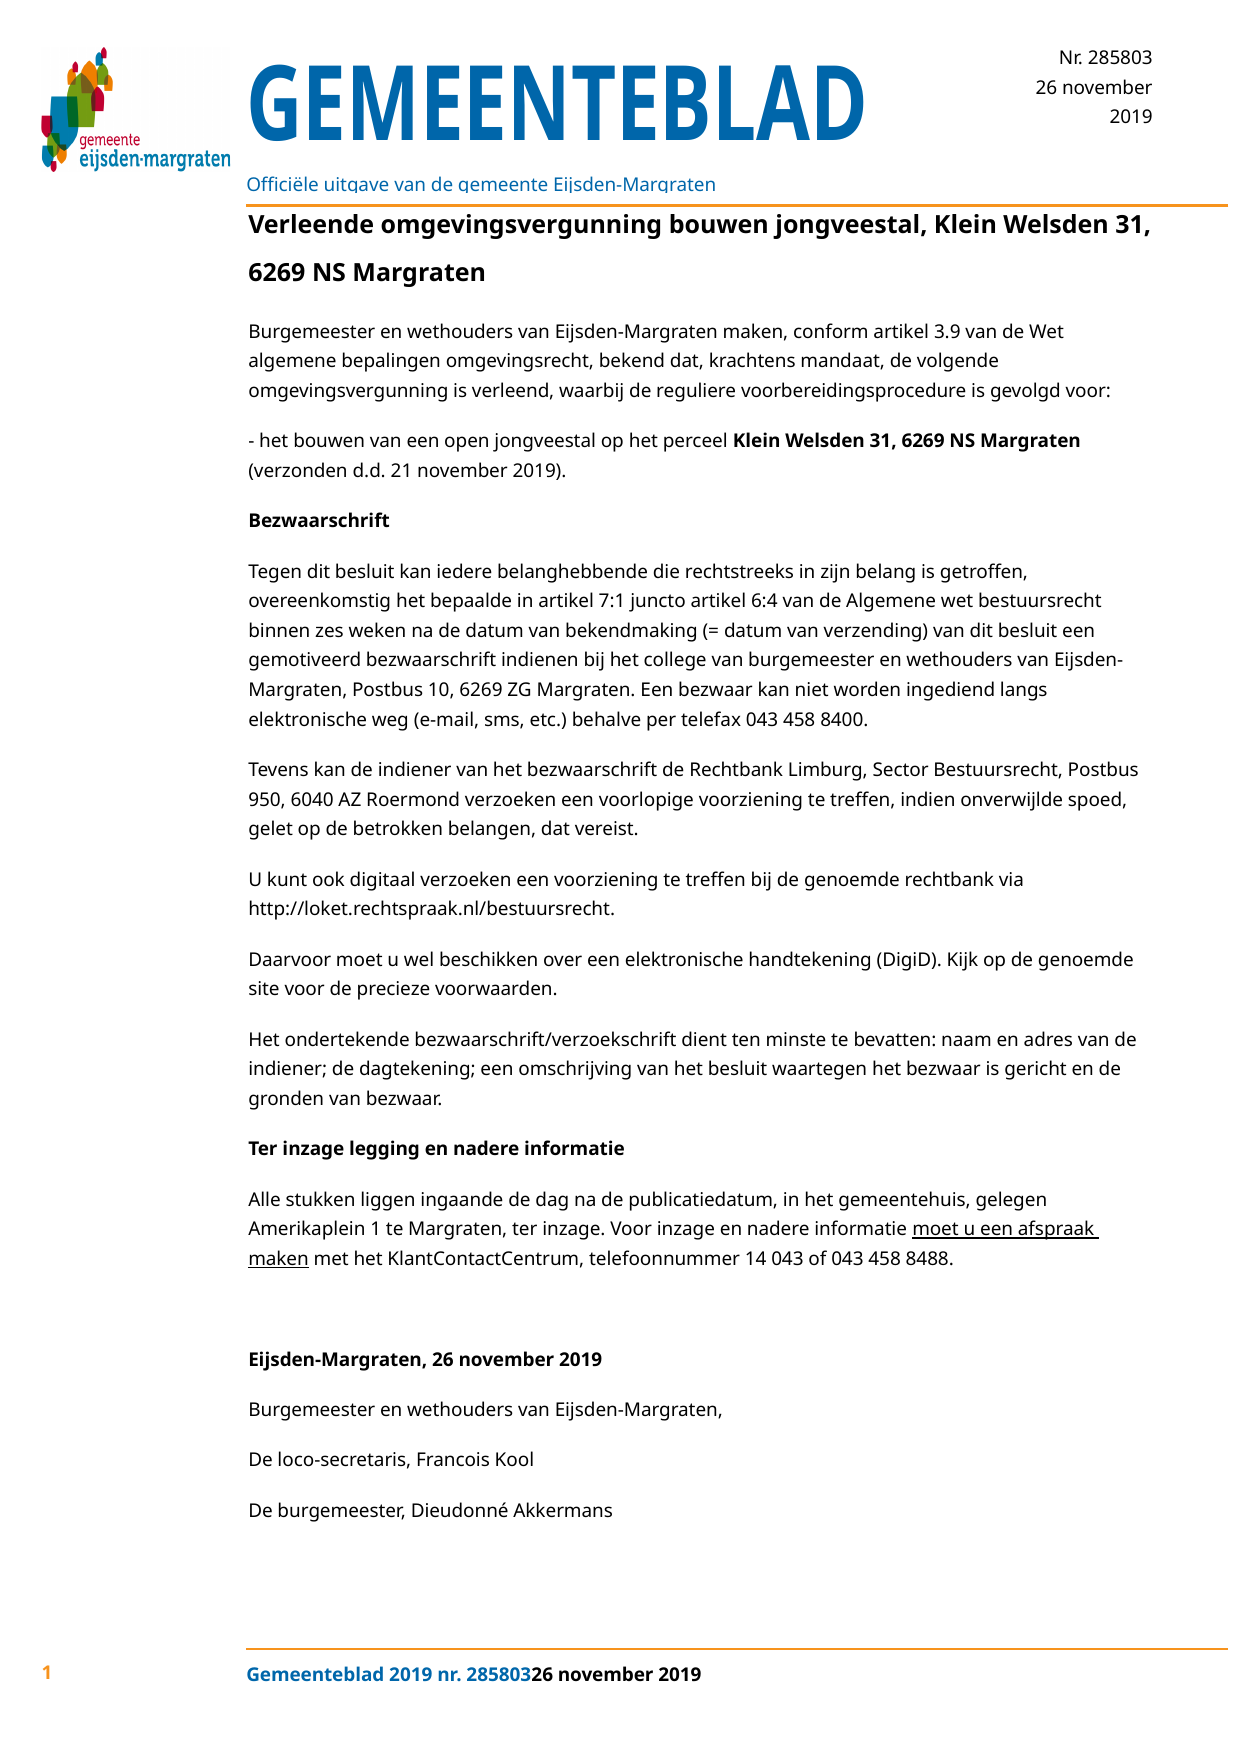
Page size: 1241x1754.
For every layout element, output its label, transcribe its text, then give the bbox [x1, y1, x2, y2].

text Daarvoor moet u wel beschikken over een elektronische handtekening (DigiD). Kijk op de genoemde site voor de precieze voorwaarden. [248, 946, 1152, 1001]
text Eijsden-Margraten, 26 november 2019 [248, 1346, 1152, 1372]
picture [41, 47, 231, 172]
text Burgemeester en wethouders van Eijsden-Margraten maken, conform artikel 3.9 van de Wet algemene bepalingen omgevingsrecht, bekend dat, krachtens mandaat, de volgende omgevingsvergunning is verleend, waarbij de reguliere voorbereidingsprocedure is gevolgd voor: [248, 318, 1152, 403]
text Tevens kan de indiener van het bezwaarschrift de Rechtbank Limburg, Sector Bestuursrecht, Postbus 950, 6040 AZ Roermond verzoeken een voorlopige voorziening te treffen, indien onverwijlde spoed, gelet op de betrokken belangen, dat vereist. [248, 756, 1152, 841]
text Tegen dit besluit kan iedere belanghebbende die rechtstreeks in zijn belang is getroffen, overeenkomstig het bepaalde in artikel 7:1 juncto artikel 6:4 van de Algemene wet bestuursrecht binnen zes weken na de datum van bekendmaking (= datum van verzending) van dit besluit een gemotiveerd bezwaarschrift indienen bij het college van burgemeester en wethouders van Eijsden-Margraten, Postbus 10, 6269 ZG Margraten. Een bezwaar kan niet worden ingediend langs elektronische weg (e-mail, sms, etc.) behalve per telefax 043 458 8400. [248, 558, 1152, 732]
text Alle stukken liggen ingaande de dag na de publicatiedatum, in het gemeentehuis, gelegen Amerikaplein 1 te Margraten, ter inzage. Voor inzage en nadere informatie moet u een afspraak maken met het KlantContactCentrum, telefoonnummer 14 043 of 043 458 8488. [248, 1186, 1152, 1271]
text Het ondertekende bezwaarschrift/verzoekschrift dient ten minste te bevatten: naam en adres van de indiener; de dagtekening; een omschrijving van het besluit waartegen het bezwaar is gericht en de gronden van bezwaar. [248, 1026, 1152, 1111]
text Ter inzage legging en nadere informatie [248, 1135, 1152, 1161]
text Verleende omgevingsvergunning bouwen jongveestal, Klein Welsden 31, 6269 NS Margraten [248, 207, 1152, 288]
text U kunt ook digitaal verzoeken een voorziening te treffen bij de genoemde rechtbank via http://loket.rechtspraak.nl/bestuursrecht. [248, 866, 1152, 921]
text De burgemeester, Dieudonné Akkermans [248, 1497, 1152, 1523]
text Burgemeester en wethouders van Eijsden-Margraten, [248, 1396, 1152, 1422]
text De loco-secretaris, Francois Kool [248, 1447, 1152, 1472]
text - het bouwen van een open jongveestal op het perceel Klein Welsden 31, 6269 NS Margraten (verzonden d.d. 21 november 2019). [248, 427, 1152, 483]
text Bezwaarschrift [248, 507, 1152, 533]
